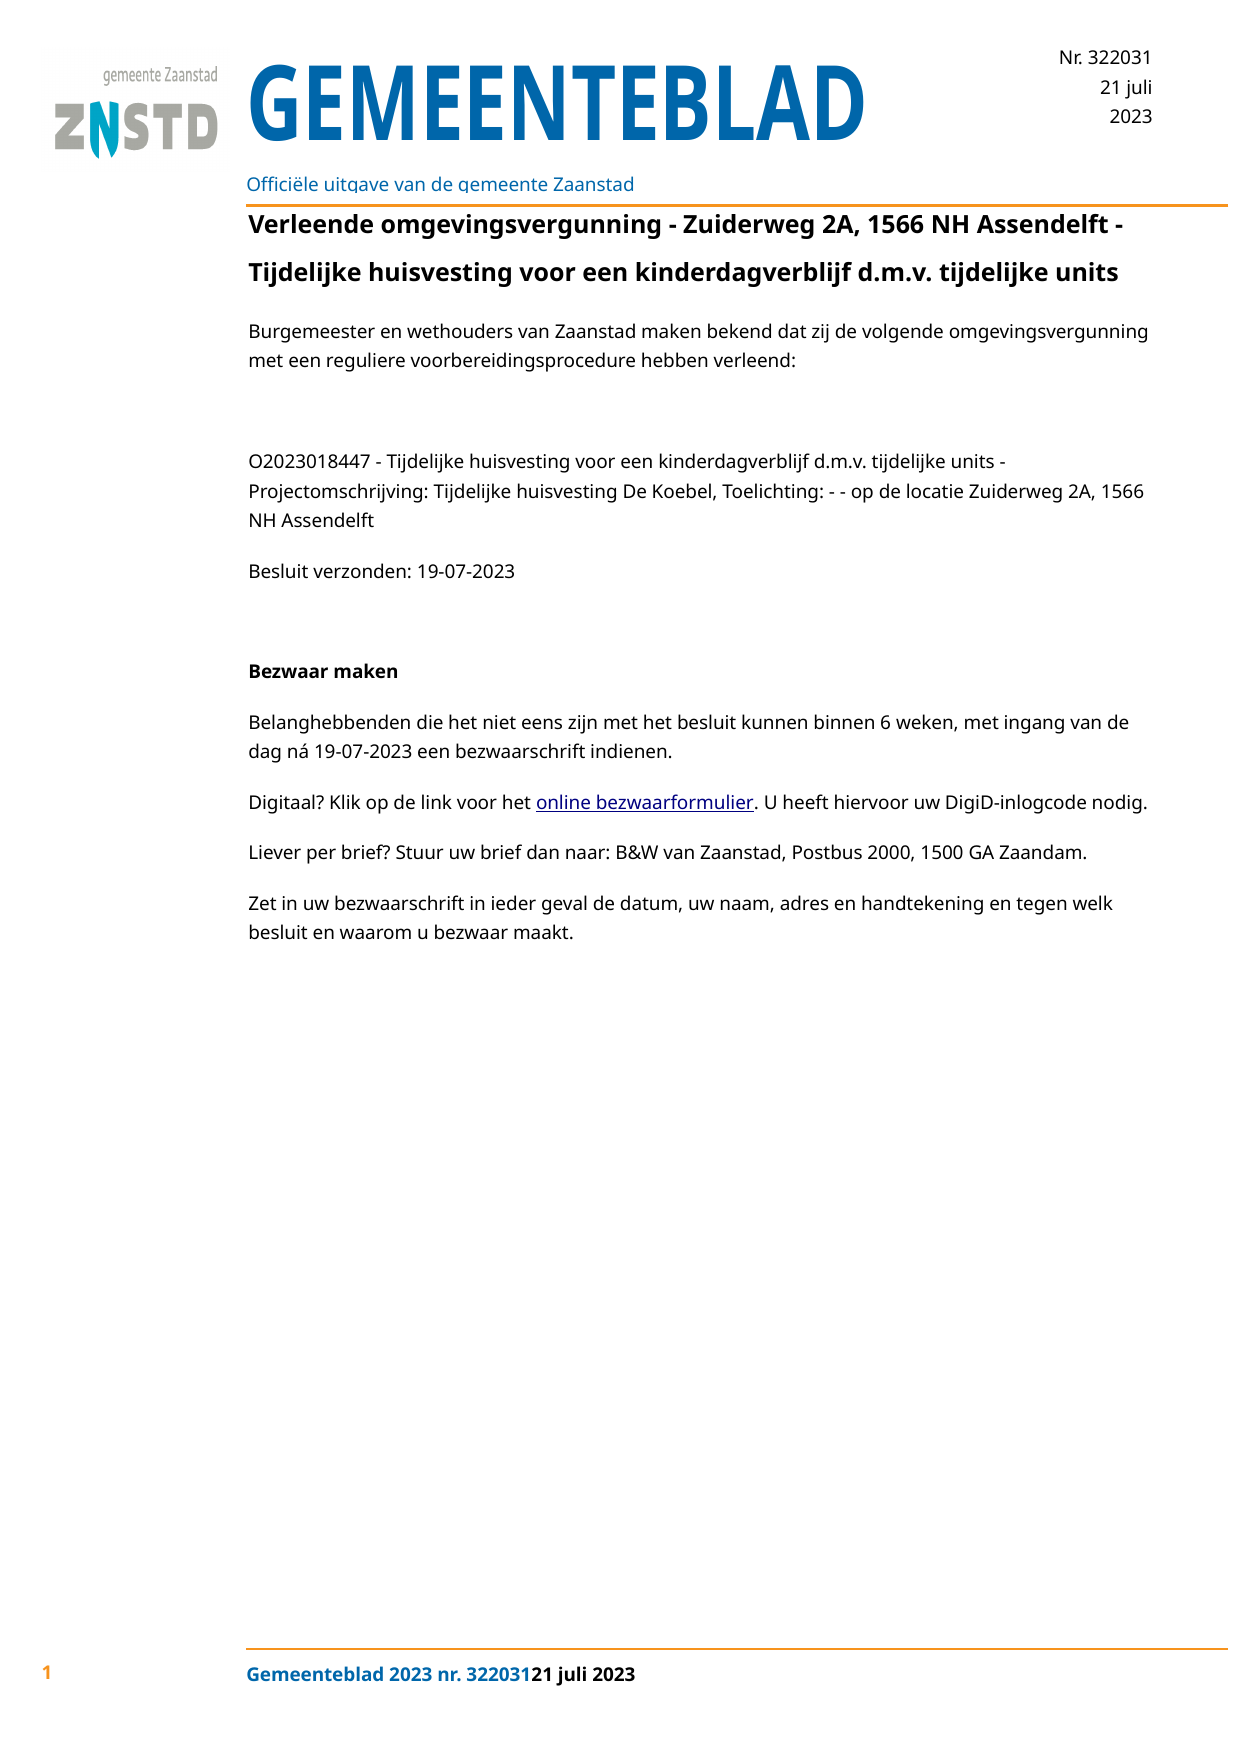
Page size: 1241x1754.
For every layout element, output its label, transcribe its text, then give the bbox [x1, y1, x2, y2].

picture [41, 47, 231, 172]
text Burgemeester en wethouders van Zaanstad maken bekend dat zij de volgende omgevingsvergunning met een reguliere voorbereidingsprocedure hebben verleend: [248, 318, 1152, 373]
text Liever per brief? Stuur uw brief dan naar: B&W van Zaanstad, Postbus 2000, 1500 GA Zaandam. [248, 839, 1152, 865]
text Belanghebbenden die het niet eens zijn met het besluit kunnen binnen 6 weken, met ingang van de dag ná 19-07-2023 een bezwaarschrift indienen. [248, 709, 1152, 764]
text Bezwaar maken [248, 659, 1152, 684]
text Digitaal? Klik op de link voor het online bezwaarformulier. U heeft hiervoor uw DigiD-inlogcode nodig. [248, 789, 1152, 815]
text Verleende omgevingsvergunning - Zuiderweg 2A, 1566 NH Assendelft - Tijdelijke huisvesting voor een kinderdagverblijf d.m.v. tijdelijke units [248, 207, 1152, 288]
text Zet in uw bezwaarschrift in ieder geval de datum, uw naam, adres en handtekening en tegen welk besluit en waarom u bezwaar maakt. [248, 890, 1152, 945]
text Besluit verzonden: 19-07-2023 [248, 558, 1152, 584]
text O2023018447 - Tijdelijke huisvesting voor een kinderdagverblijf d.m.v. tijdelijke units - Projectomschrijving: Tijdelijke huisvesting De Koebel, Toelichting: - - op de locatie Zuiderweg 2A, 1566 NH Assendelft [248, 448, 1152, 533]
